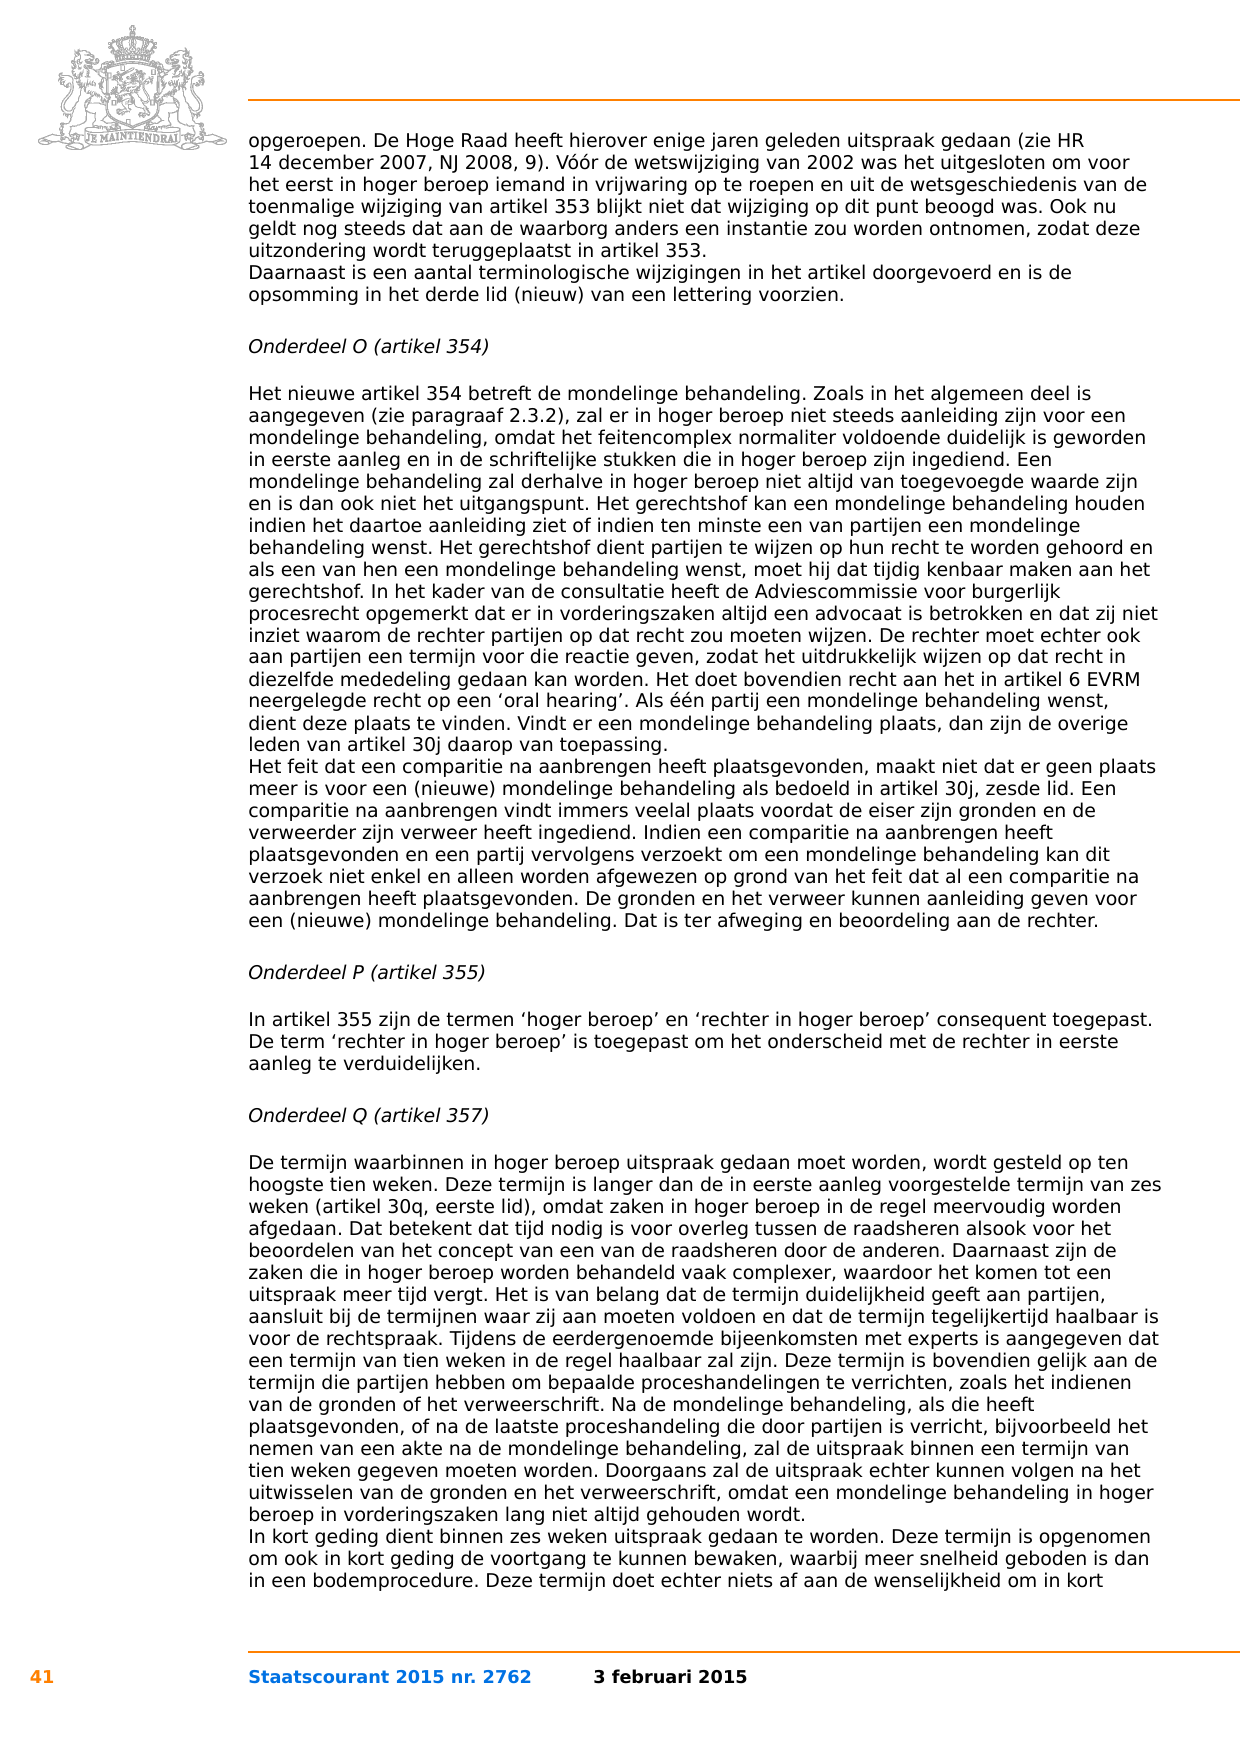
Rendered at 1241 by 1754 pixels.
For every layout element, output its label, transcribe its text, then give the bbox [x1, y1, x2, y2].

picture [38, 25, 227, 150]
text Daarnaast is een aantal terminologische wijzigingen in het artikel doorgevoerd en is de opsomming in het derde lid (nieuw) van een lettering voorzien. [248, 262, 1163, 306]
subtitle Onderdeel Q (artikel 357) [248, 1105, 1163, 1127]
text In artikel 355 zijn de termen ‘hoger beroep’ en ‘rechter in hoger beroep’ consequent toegepast. De term ‘rechter in hoger beroep’ is toegepast om het onderscheid met de rechter in eerste aanleg te verduidelijken. [248, 1009, 1163, 1075]
text De termijn waarbinnen in hoger beroep uitspraak gedaan moet worden, wordt gesteld op ten hoogste tien weken. Deze termijn is langer dan de in eerste aanleg voorgestelde termijn van zes weken (artikel 30q, eerste lid), omdat zaken in hoger beroep in de regel meervoudig worden afgedaan. Dat betekent dat tijd nodig is voor overleg tussen de raadsheren alsook voor het beoordelen van het concept van een van de raadsheren door de anderen. Daarnaast zijn de zaken die in hoger beroep worden behandeld vaak complexer, waardoor het komen tot een uitspraak meer tijd vergt. Het is van belang dat de termijn duidelijkheid geeft aan partijen, aansluit bij de termijnen waar zij aan moeten voldoen en dat de termijn tegelijkertijd haalbaar is voor de rechtspraak. Tijdens de eerdergenoemde bijeenkomsten met experts is aangegeven dat een termijn van tien weken in de regel haalbaar zal zijn. Deze termijn is bovendien gelijk aan de termijn die partijen hebben om bepaalde proceshandelingen te verrichten, zoals het indienen van de gronden of het verweerschrift. Na de mondelinge behandeling, als die heeft plaatsgevonden, of na de laatste proceshandeling die door partijen is verricht, bijvoorbeeld het nemen van een akte na de mondelinge behandeling, zal de uitspraak binnen een termijn van tien weken gegeven moeten worden. Doorgaans zal de uitspraak echter kunnen volgen na het uitwisselen van de gronden en het verweerschrift, omdat een mondelinge behandeling in hoger beroep in vorderingszaken lang niet altijd gehouden wordt. [248, 1152, 1163, 1526]
text Het nieuwe artikel 354 betreft de mondelinge behandeling. Zoals in het algemeen deel is aangegeven (zie paragraaf 2.3.2), zal er in hoger beroep niet steeds aanleiding zijn voor een mondelinge behandeling, omdat het feitencomplex normaliter voldoende duidelijk is geworden in eerste aanleg en in de schriftelijke stukken die in hoger beroep zijn ingediend. Een mondelinge behandeling zal derhalve in hoger beroep niet altijd van toegevoegde waarde zijn en is dan ook niet het uitgangspunt. Het gerechtshof kan een mondelinge behandeling houden indien het daartoe aanleiding ziet of indien ten minste een van partijen een mondelinge behandeling wenst. Het gerechtshof dient partijen te wijzen op hun recht te worden gehoord en als een van hen een mondelinge behandeling wenst, moet hij dat tijdig kenbaar maken aan het gerechtshof. In het kader van de consultatie heeft de Adviescommissie voor burgerlijk procesrecht opgemerkt dat er in vorderingszaken altijd een advocaat is betrokken en dat zij niet inziet waarom de rechter partijen op dat recht zou moeten wijzen. De rechter moet echter ook aan partijen een termijn voor die reactie geven, zodat het uitdrukkelijk wijzen op dat recht in diezelfde mededeling gedaan kan worden. Het doet bovendien recht aan het in artikel 6 EVRM neergelegde recht op een ‘oral hearing’. Als één partij een mondelinge behandeling wenst, dient deze plaats te vinden. Vindt er een mondelinge behandeling plaats, dan zijn de overige leden van artikel 30j daarop van toepassing. [248, 383, 1163, 756]
text In kort geding dient binnen zes weken uitspraak gedaan te worden. Deze termijn is opgenomen om ook in kort geding de voortgang te kunnen bewaken, waarbij meer snelheid geboden is dan in een bodemprocedure. Deze termijn doet echter niets af aan de wenselijkheid om in kort [248, 1526, 1163, 1592]
subtitle Onderdeel O (artikel 354) [248, 336, 1163, 358]
text Het feit dat een comparitie na aanbrengen heeft plaatsgevonden, maakt niet dat er geen plaats meer is voor een (nieuwe) mondelinge behandeling als bedoeld in artikel 30j, zesde lid. Een comparitie na aanbrengen vindt immers veelal plaats voordat de eiser zijn gronden en de verweerder zijn verweer heeft ingediend. Indien een comparitie na aanbrengen heeft plaatsgevonden en een partij vervolgens verzoekt om een mondelinge behandeling kan dit verzoek niet enkel en alleen worden afgewezen op grond van het feit dat al een comparitie na aanbrengen heeft plaatsgevonden. De gronden en het verweer kunnen aanleiding geven voor een (nieuwe) mondelinge behandeling. Dat is ter afweging en beoordeling aan de rechter. [248, 756, 1163, 932]
subtitle Onderdeel P (artikel 355) [248, 962, 1163, 984]
text opgeroepen. De Hoge Raad heeft hierover enige jaren geleden uitspraak gedaan (zie HR 14 december 2007, NJ 2008, 9). Vóór de wetswijziging van 2002 was het uitgesloten om voor het eerst in hoger beroep iemand in vrijwaring op te roepen en uit de wetsgeschiedenis van de toenmalige wijziging van artikel 353 blijkt niet dat wijziging op dit punt beoogd was. Ook nu geldt nog steeds dat aan de waarborg anders een instantie zou worden ontnomen, zodat deze uitzondering wordt teruggeplaatst in artikel 353. [248, 130, 1163, 262]
